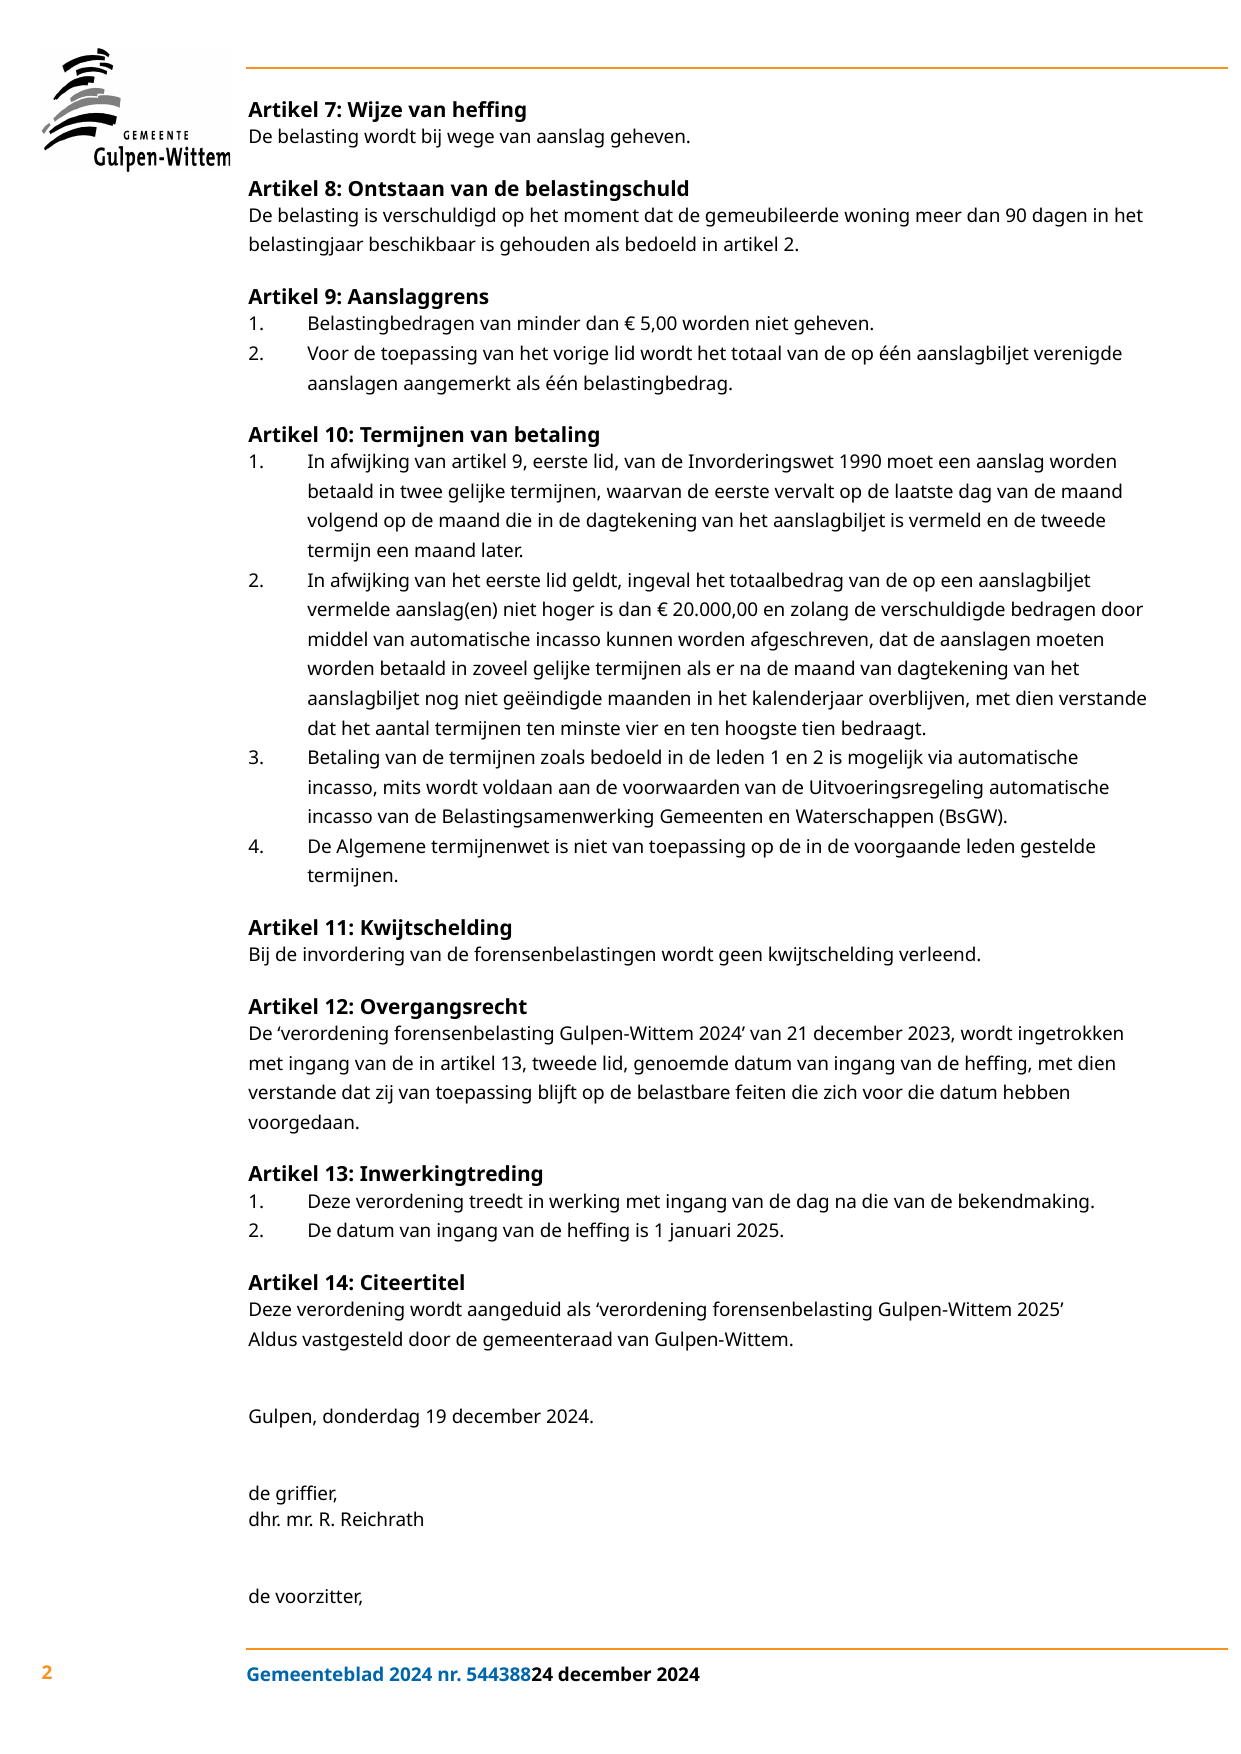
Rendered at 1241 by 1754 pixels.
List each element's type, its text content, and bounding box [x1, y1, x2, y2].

text de voorzitter, [248, 1583, 1152, 1609]
list Belastingbedragen van minder dan € 5,00 worden niet geheven. [248, 311, 1152, 336]
text Artikel 9: Aanslaggrens [248, 282, 1152, 311]
picture [41, 47, 231, 172]
list Betaling van de termijnen zoals bedoeld in de leden 1 en 2 is mogelijk via automatische incasso, mits wordt voldaan aan de voorwaarden van de Uitvoeringsregeling automatische incasso van de Belastingsamenwerking Gemeenten en Waterschappen (BsGW). [248, 744, 1152, 829]
text Artikel 13: Inwerkingtreding [248, 1159, 1152, 1188]
text Artikel 7: Wijze van heffing [248, 95, 1152, 123]
text De belasting is verschuldigd op het moment dat de gemeubileerde woning meer dan 90 dagen in het belastingjaar beschikbaar is gehouden als bedoeld in artikel 2. [248, 202, 1152, 257]
text Artikel 12: Overgangsrecht [248, 992, 1152, 1020]
text Artikel 14: Citeertitel [248, 1268, 1152, 1296]
list Voor de toepassing van het vorige lid wordt het totaal van de op één aanslagbiljet verenigde aanslagen aangemerkt als één belastingbedrag. [248, 340, 1152, 395]
text Deze verordening wordt aangeduid als ‘verordening forensenbelasting Gulpen-Wittem 2025’ [248, 1296, 1152, 1322]
list Deze verordening treedt in werking met ingang van de dag na die van de bekendmaking. [248, 1188, 1152, 1214]
text Artikel 11: Kwijtschelding [248, 913, 1152, 942]
text De belasting wordt bij wege van aanslag geheven. [248, 123, 1152, 149]
list In afwijking van artikel 9, eerste lid, van de Invorderingswet 1990 moet een aanslag worden betaald in twee gelijke termijnen, waarvan de eerste vervalt op de laatste dag van de maand volgend op de maand die in de dagtekening van het aanslagbiljet is vermeld en de tweede termijn een maand later. [248, 448, 1152, 563]
text Gulpen, donderdag 19 december 2024. [248, 1403, 1152, 1429]
text Bij de invordering van de forensenbelastingen wordt geen kwijtschelding verleend. [248, 942, 1152, 967]
text Artikel 10: Termijnen van betaling [248, 420, 1152, 448]
list In afwijking van het eerste lid geldt, ingeval het totaalbedrag van de op een aanslagbiljet vermelde aanslag(en) niet hoger is dan € 20.000,00 en zolang de verschuldigde bedragen door middel van automatische incasso kunnen worden afgeschreven, dat de aanslagen moeten worden betaald in zoveel gelijke termijnen als er na de maand van dagtekening van het aanslagbiljet nog niet geëindigde maanden in het kalenderjaar overblijven, met dien verstande dat het aantal termijnen ten minste vier en ten hoogste tien bedraagt. [248, 567, 1152, 741]
text de griffier, [248, 1480, 1152, 1506]
text dhr. mr. R. Reichrath [248, 1506, 1152, 1532]
list De datum van ingang van de heffing is 1 januari 2025. [248, 1218, 1152, 1243]
text Aldus vastgesteld door de gemeenteraad van Gulpen-Wittem. [248, 1326, 1152, 1352]
text Artikel 8: Ontstaan van de belastingschuld [248, 174, 1152, 202]
text De ‘verordening forensenbelasting Gulpen-Wittem 2024’ van 21 december 2023, wordt ingetrokken met ingang van de in artikel 13, tweede lid, genoemde datum van ingang van de heffing, met dien verstande dat zij van toepassing blijft op de belastbare feiten die zich voor die datum hebben voorgedaan. [248, 1020, 1152, 1135]
list De Algemene termijnenwet is niet van toepassing op de in de voorgaande leden gestelde termijnen. [248, 833, 1152, 888]
